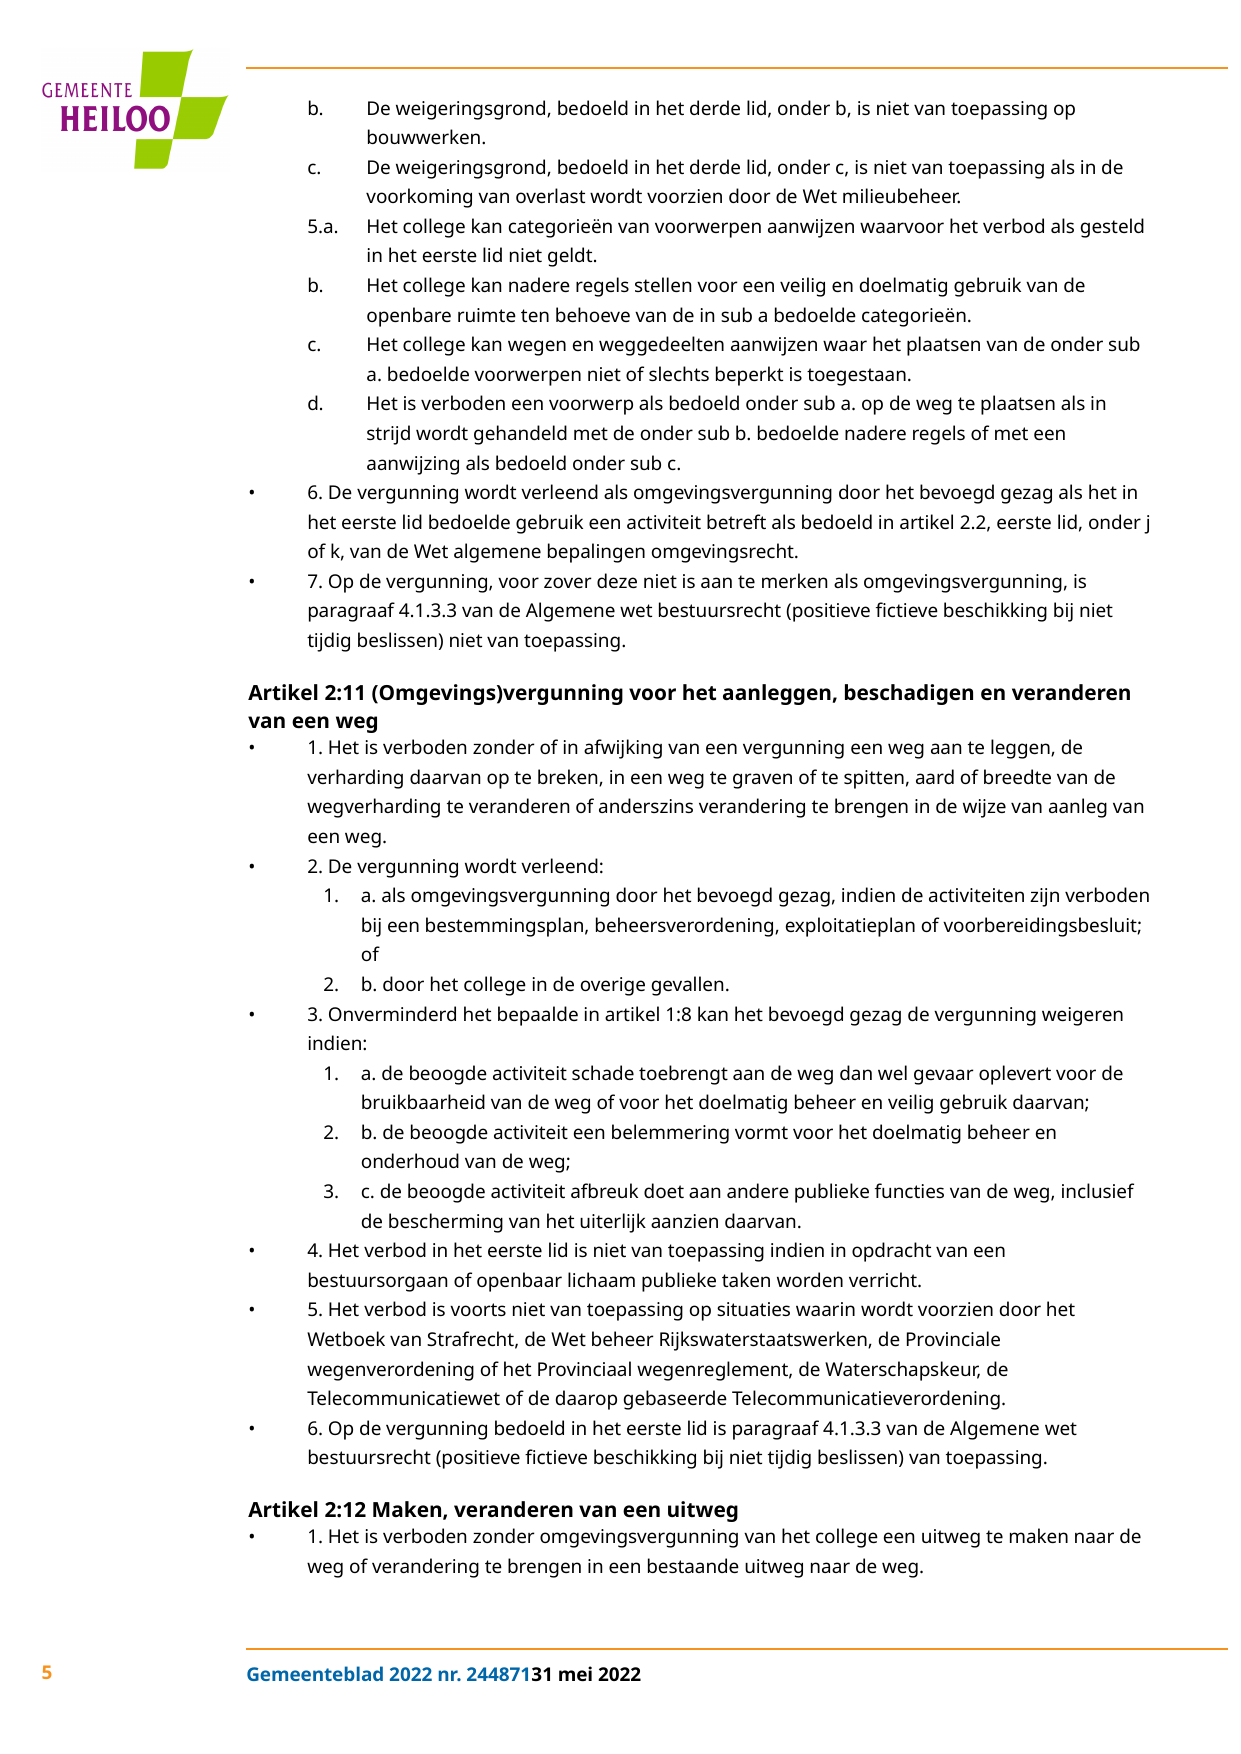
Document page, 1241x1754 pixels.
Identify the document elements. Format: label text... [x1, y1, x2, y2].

list 6. De vergunning wordt verleend als omgevingsvergunning door het bevoegd gezag als het in het eerste lid bedoelde gebruik een activiteit betreft als bedoeld in artikel 2.2, eerste lid, onder j of k, van de Wet algemene bepalingen omgevingsrecht. [248, 479, 1152, 564]
list a. als omgevingsvergunning door het bevoegd gezag, indien de activiteiten zijn verboden bij een bestemmingsplan, beheersverordening, exploitatieplan of voorbereidingsbesluit; of [323, 882, 1152, 967]
list 6. Op de vergunning bedoeld in het eerste lid is paragraaf 4.1.3.3 van de Algemene wet bestuursrecht (positieve fictieve beschikking bij niet tijdig beslissen) van toepassing. [248, 1415, 1152, 1470]
list 2. De vergunning wordt verleend: [248, 853, 1152, 879]
list Het is verboden een voorwerp als bedoeld onder sub a. op de weg te plaatsen als in strijd wordt gehandeld met de onder sub b. bedoelde nadere regels of met een aanwijzing als bedoeld onder sub c. [307, 391, 1152, 476]
picture [41, 47, 231, 172]
list 3. Onverminderd het bepaalde in artikel 1:8 kan het bevoegd gezag de vergunning weigeren indien: [248, 1001, 1152, 1056]
list 1. Het is verboden zonder omgevingsvergunning van het college een uitweg te maken naar de weg of verandering te brengen in een bestaande uitweg naar de weg. [248, 1523, 1152, 1579]
list c. de beoogde activiteit afbreuk doet aan andere publieke functies van de weg, inclusief de bescherming van het uiterlijk aanzien daarvan. [323, 1178, 1152, 1234]
list De weigeringsgrond, bedoeld in het derde lid, onder b, is niet van toepassing op bouwwerken. [307, 95, 1152, 150]
list Het college kan nadere regels stellen voor een veilig en doelmatig gebruik van de openbare ruimte ten behoeve van de in sub a bedoelde categorieën. [307, 272, 1152, 328]
list 7. Op de vergunning, voor zover deze niet is aan te merken als omgevingsvergunning, is paragraaf 4.1.3.3 van de Algemene wet bestuursrecht (positieve fictieve beschikking bij niet tijdig beslissen) niet van toepassing. [248, 568, 1152, 653]
text Artikel 2:11 (Omgevings)vergunning voor het aanleggen, beschadigen en veranderen van een weg [248, 678, 1152, 734]
list Het college kan categorieën van voorwerpen aanwijzen waarvoor het verbod als gesteld in het eerste lid niet geldt. [307, 213, 1152, 268]
text Artikel 2:12 Maken, veranderen van een uitweg [248, 1495, 1152, 1523]
list Het college kan wegen en weggedeelten aanwijzen waar het plaatsen van de onder sub a. bedoelde voorwerpen niet of slechts beperkt is toegestaan. [307, 331, 1152, 387]
list a. de beoogde activiteit schade toebrengt aan de weg dan wel gevaar oplevert voor de bruikbaarheid van de weg of voor het doelmatig beheer en veilig gebruik daarvan; [323, 1060, 1152, 1115]
list b. door het college in de overige gevallen. [323, 971, 1152, 997]
list 5. Het verbod is voorts niet van toepassing op situaties waarin wordt voorzien door het Wetboek van Strafrecht, de Wet beheer Rijkswaterstaatswerken, de Provinciale wegenverordening of het Provinciaal wegenreglement, de Waterschapskeur, de Telecommunicatiewet of de daarop gebaseerde Telecommunicatieverordening. [248, 1297, 1152, 1411]
list b. de beoogde activiteit een belemmering vormt voor het doelmatig beheer en onderhoud van de weg; [323, 1119, 1152, 1174]
list 4. Het verbod in het eerste lid is niet van toepassing indien in opdracht van een bestuursorgaan of openbaar lichaam publieke taken worden verricht. [248, 1237, 1152, 1293]
list De weigeringsgrond, bedoeld in het derde lid, onder c, is niet van toepassing als in de voorkoming van overlast wordt voorzien door de Wet milieubeheer. [307, 154, 1152, 209]
list 1. Het is verboden zonder of in afwijking van een vergunning een weg aan te leggen, de verharding daarvan op te breken, in een weg te graven of te spitten, aard of breedte van de wegverharding te veranderen of anderszins verandering te brengen in de wijze van aanleg van een weg. [248, 734, 1152, 849]
